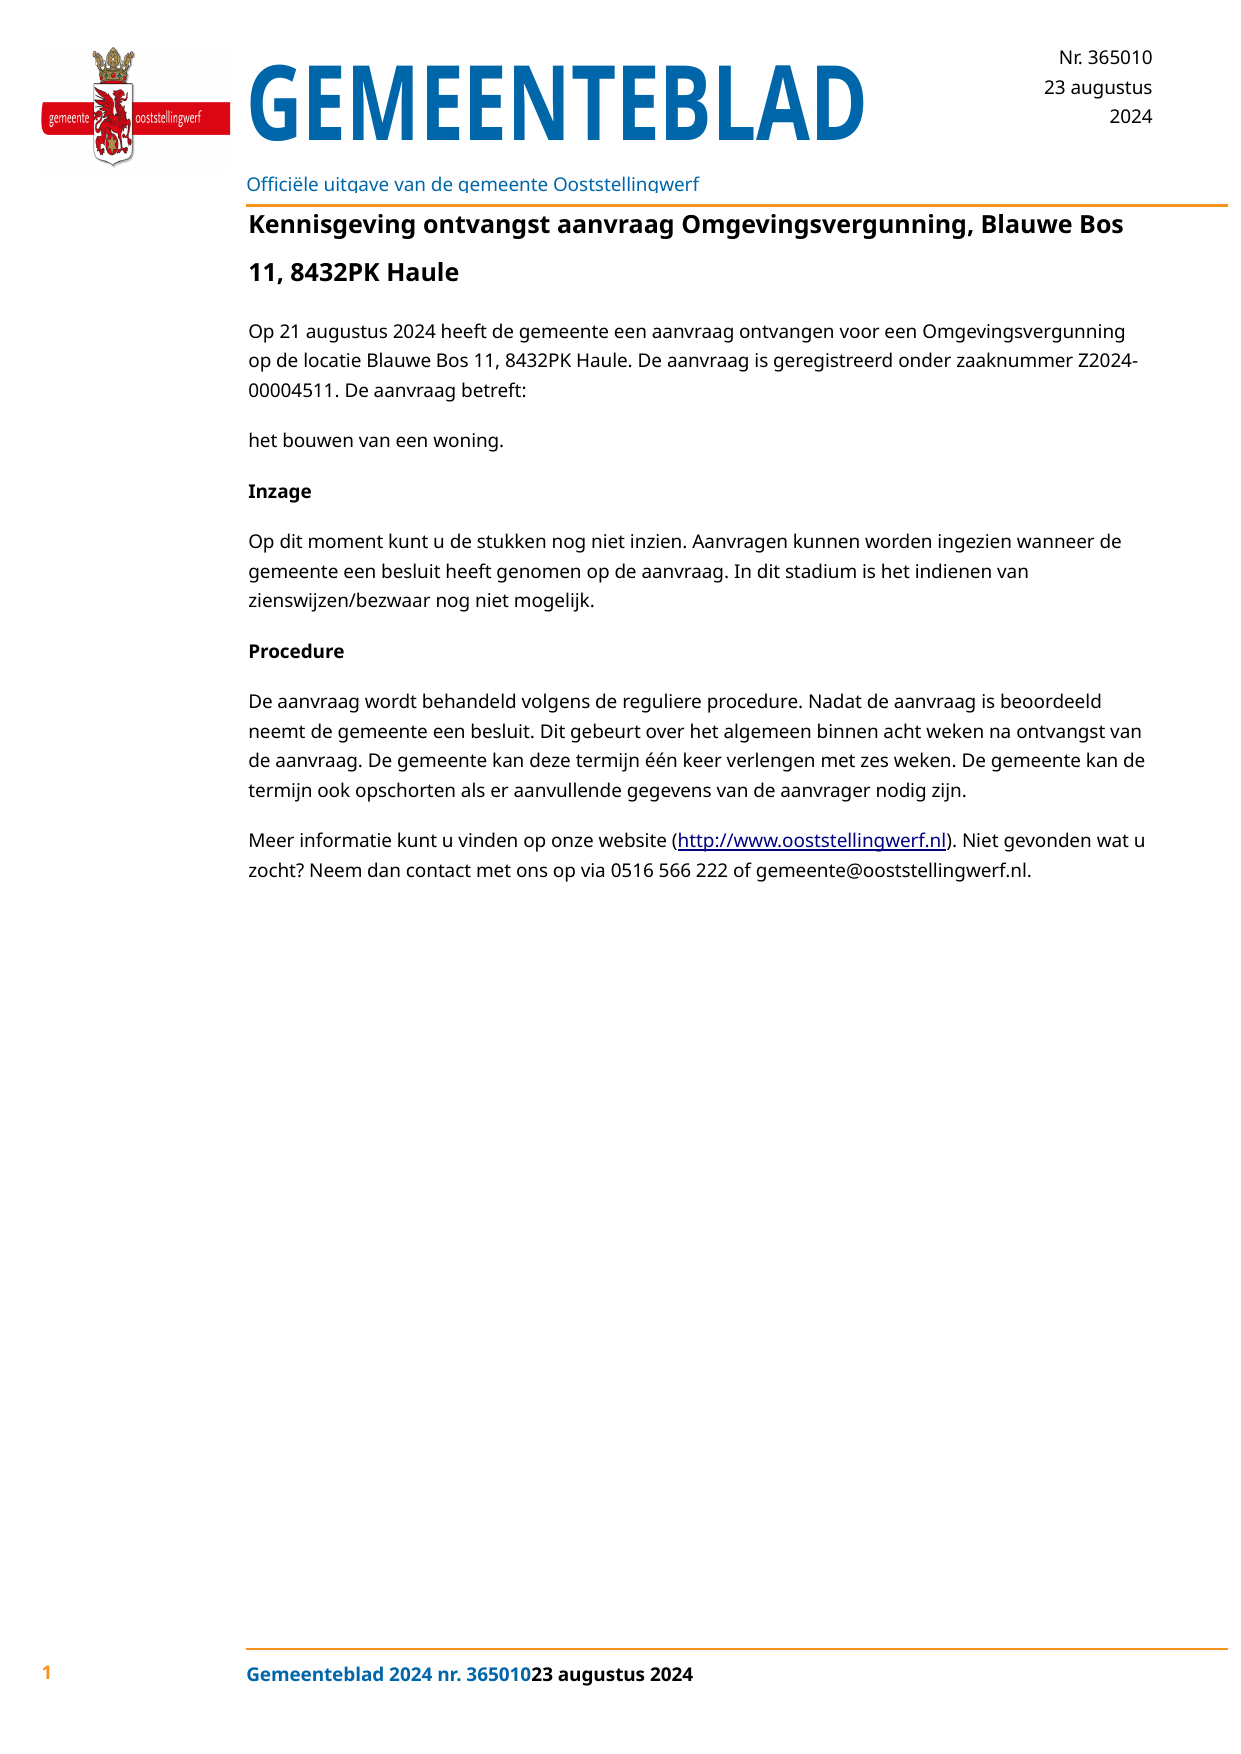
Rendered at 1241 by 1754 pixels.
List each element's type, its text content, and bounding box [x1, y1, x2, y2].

text Kennisgeving ontvangst aanvraag Omgevingsvergunning, Blauwe Bos 11, 8432PK Haule [248, 207, 1152, 288]
text De aanvraag wordt behandeld volgens de reguliere procedure. Nadat de aanvraag is beoordeeld neemt de gemeente een besluit. Dit gebeurt over het algemeen binnen acht weken na ontvangst van de aanvraag. De gemeente kan deze termijn één keer verlengen met zes weken. De gemeente kan de termijn ook opschorten als er aanvullende gegevens van de aanvrager nodig zijn. [248, 688, 1152, 803]
text Op dit moment kunt u de stukken nog niet inzien. Aanvragen kunnen worden ingezien wanneer de gemeente een besluit heeft genomen op de aanvraag. In dit stadium is het indienen van zienswijzen/bezwaar nog niet mogelijk. [248, 528, 1152, 613]
picture [41, 47, 231, 172]
text Meer informatie kunt u vinden op onze website (http://www.ooststellingwerf.nl). Niet gevonden wat u zocht? Neem dan contact met ons op via 0516 566 222 of gemeente@ooststellingwerf.nl. [248, 827, 1152, 883]
text Op 21 augustus 2024 heeft de gemeente een aanvraag ontvangen voor een Omgevingsvergunning op de locatie Blauwe Bos 11, 8432PK Haule. De aanvraag is geregistreerd onder zaaknummer Z2024-00004511. De aanvraag betreft: [248, 318, 1152, 403]
text Procedure [248, 638, 1152, 664]
text het bouwen van een woning. [248, 427, 1152, 453]
text Inzage [248, 478, 1152, 504]
